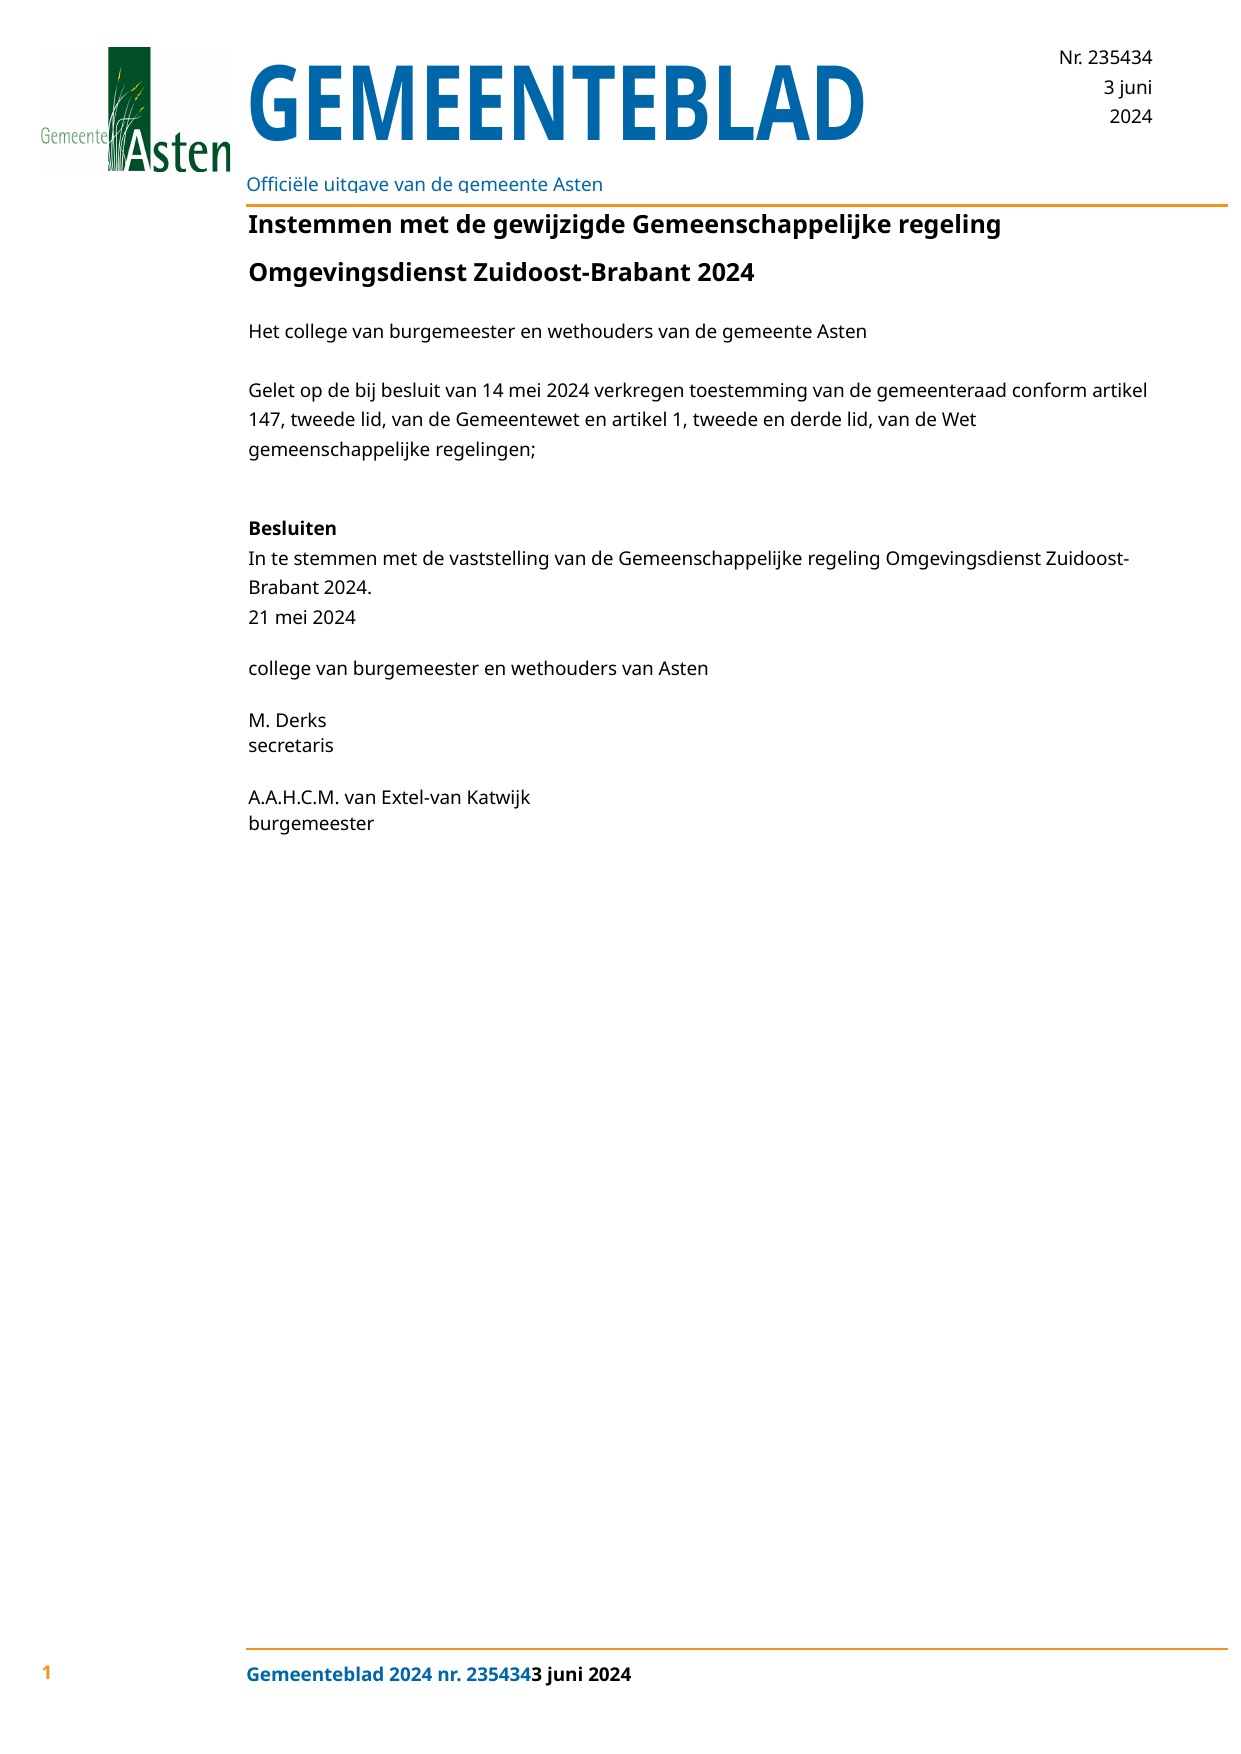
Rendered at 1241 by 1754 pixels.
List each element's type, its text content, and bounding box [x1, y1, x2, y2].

text college van burgemeester en wethouders van Asten [248, 655, 1152, 681]
text 21 mei 2024 [248, 604, 1152, 629]
text Het college van burgemeester en wethouders van de gemeente Asten [248, 318, 1152, 344]
text secretaris [248, 732, 1152, 758]
text Besluiten [248, 515, 1152, 541]
text M. Derks [248, 707, 1152, 732]
text In te stemmen met de vaststelling van de Gemeenschappelijke regeling Omgevingsdienst Zuidoost-Brabant 2024. [248, 545, 1152, 600]
text burgemeester [248, 810, 1152, 835]
text A.A.H.C.M. van Extel-van Katwijk [248, 784, 1152, 810]
text Instemmen met de gewijzigde Gemeenschappelijke regeling Omgevingsdienst Zuidoost-Brabant 2024 [248, 207, 1152, 288]
text Gelet op de bij besluit van 14 mei 2024 verkregen toestemming van de gemeenteraad conform artikel 147, tweede lid, van de Gemeentewet en artikel 1, tweede en derde lid, van de Wet gemeenschappelijke regelingen; [248, 377, 1152, 462]
picture [41, 47, 231, 172]
